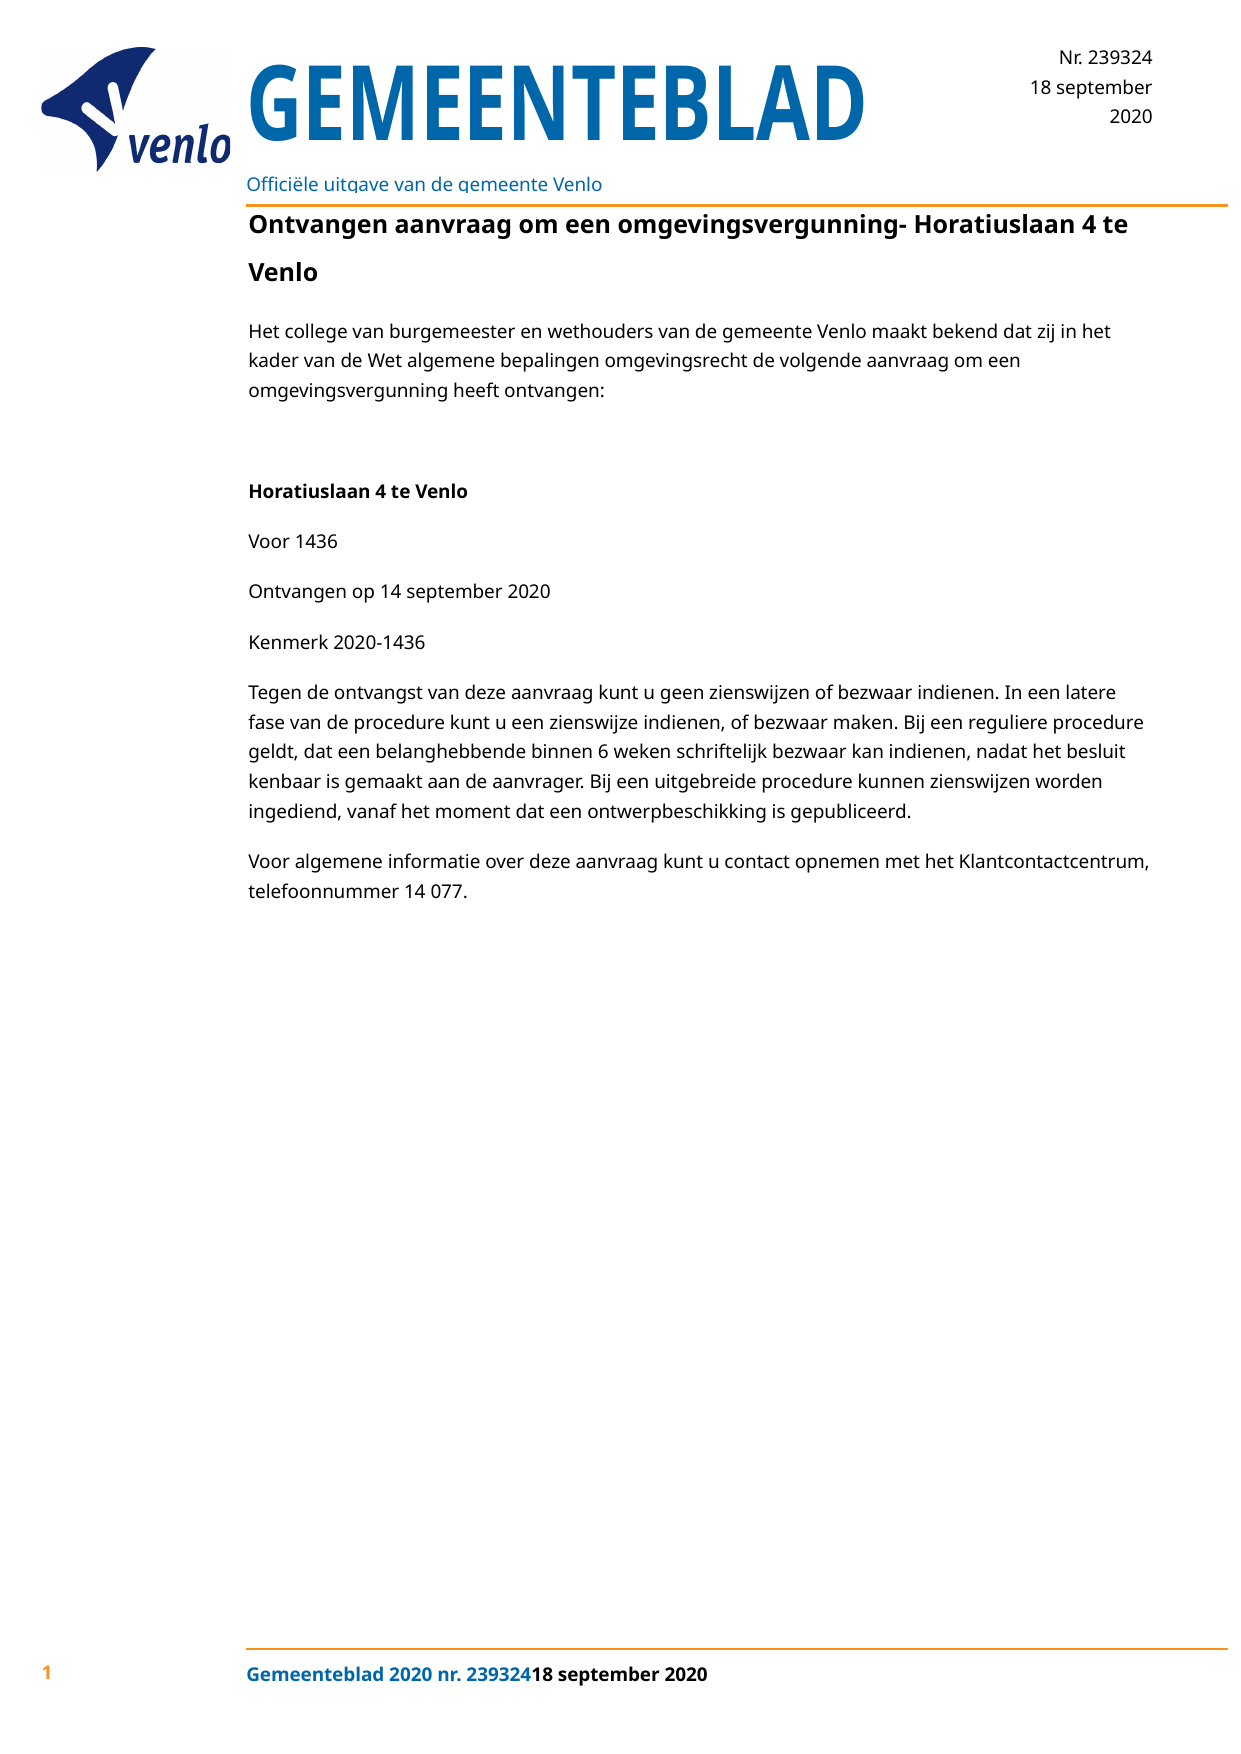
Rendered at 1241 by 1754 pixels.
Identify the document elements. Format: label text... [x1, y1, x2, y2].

text Horatiuslaan 4 te Venlo [248, 478, 1152, 504]
text Kenmerk 2020-1436 [248, 629, 1152, 655]
text Het college van burgemeester en wethouders van de gemeente Venlo maakt bekend dat zij in het kader van de Wet algemene bepalingen omgevingsrecht de volgende aanvraag om een omgevingsvergunning heeft ontvangen: [248, 318, 1152, 403]
picture [41, 47, 231, 172]
text Ontvangen aanvraag om een omgevingsvergunning- Horatiuslaan 4 te Venlo [248, 207, 1152, 288]
text Voor algemene informatie over deze aanvraag kunt u contact opnemen met het Klantcontactcentrum, telefoonnummer 14 077. [248, 848, 1152, 904]
text Tegen de ontvangst van deze aanvraag kunt u geen zienswijzen of bezwaar indienen. In een latere fase van de procedure kunt u een zienswijze indienen, of bezwaar maken. Bij een reguliere procedure geldt, dat een belanghebbende binnen 6 weken schriftelijk bezwaar kan indienen, nadat het besluit kenbaar is gemaakt aan de aanvrager. Bij een uitgebreide procedure kunnen zienswijzen worden ingediend, vanaf het moment dat een ontwerpbeschikking is gepubliceerd. [248, 679, 1152, 824]
text Voor 1436 [248, 528, 1152, 554]
text Ontvangen op 14 september 2020 [248, 579, 1152, 604]
